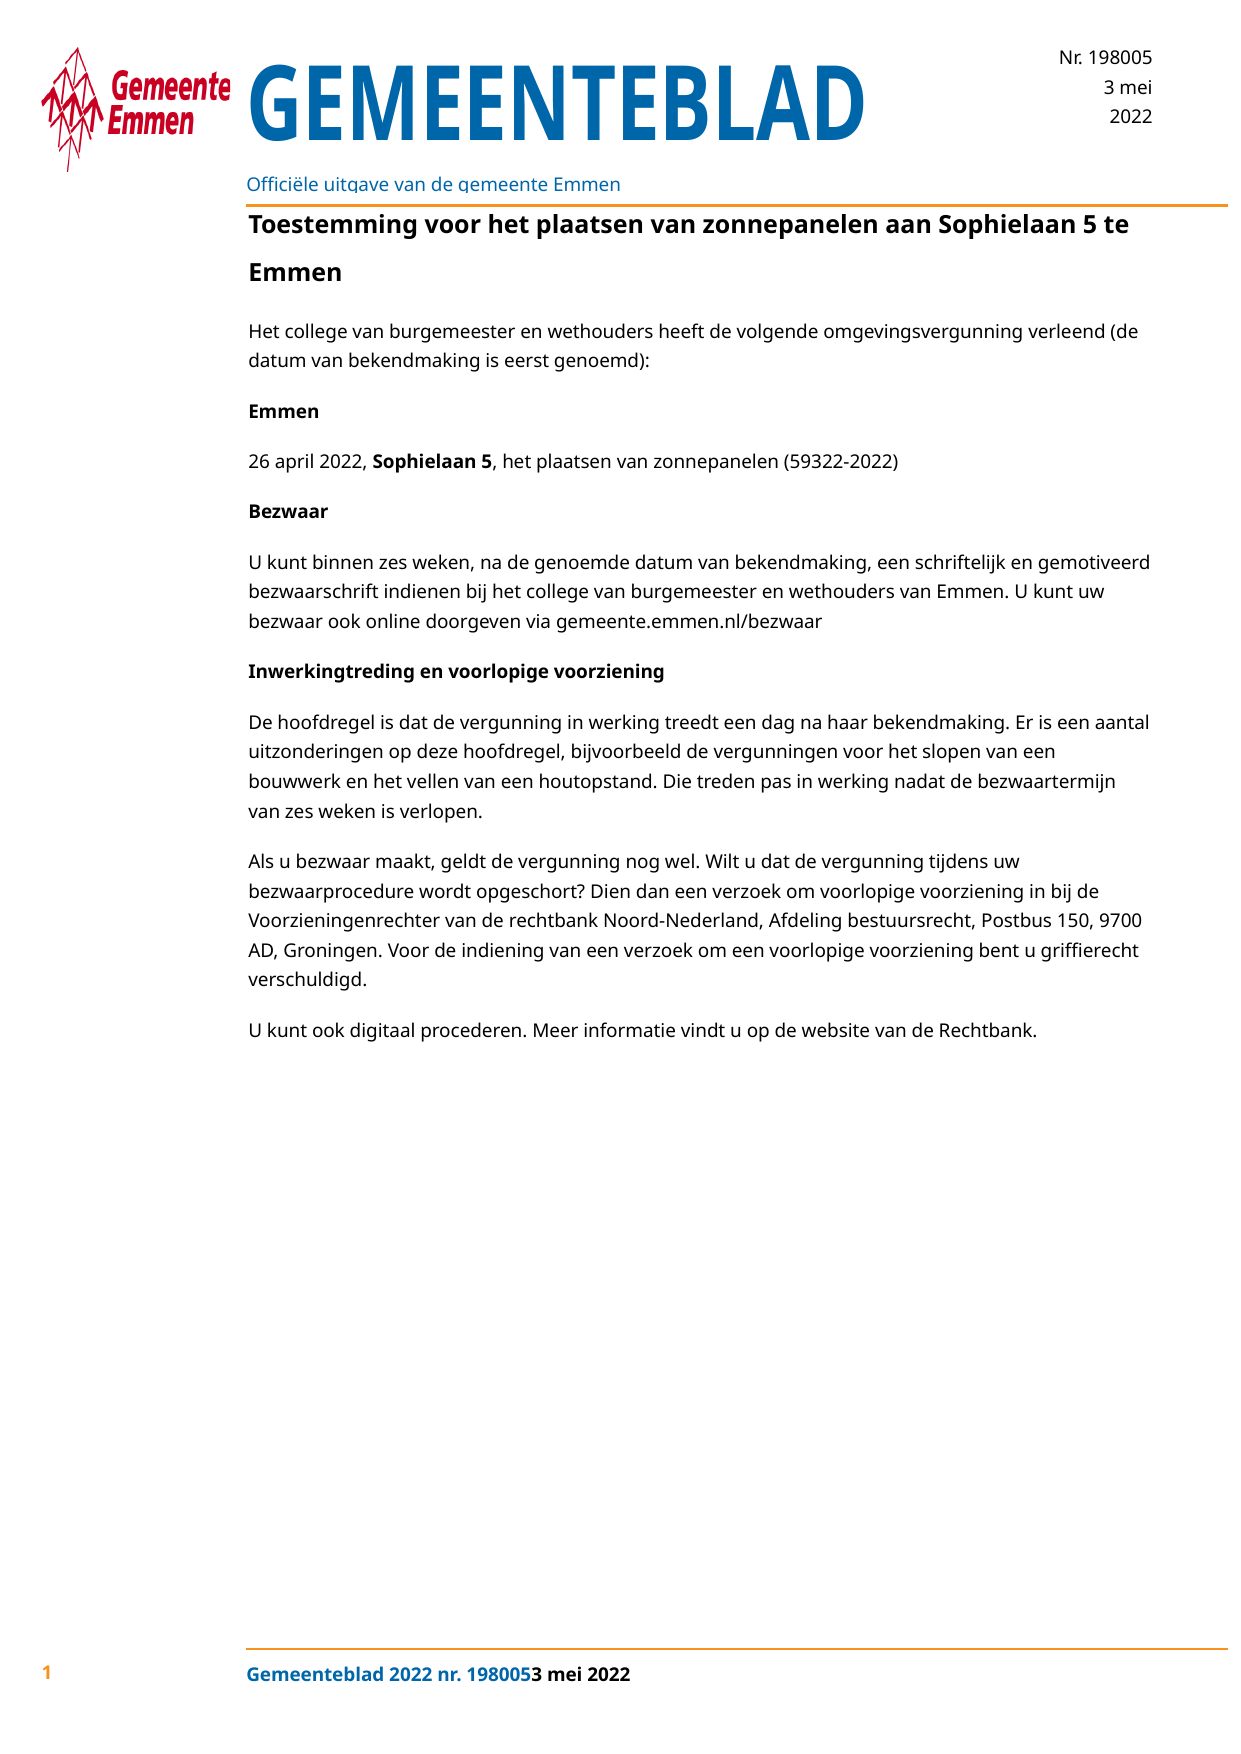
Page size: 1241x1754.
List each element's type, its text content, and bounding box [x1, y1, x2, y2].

text De hoofdregel is dat de vergunning in werking treedt een dag na haar bekendmaking. Er is een aantal uitzonderingen op deze hoofdregel, bijvoorbeeld de vergunningen voor het slopen van een bouwwerk en het vellen van een houtopstand. Die treden pas in werking nadat de bezwaartermijn van zes weken is verlopen. [248, 709, 1152, 824]
picture [41, 47, 231, 172]
text U kunt binnen zes weken, na de genoemde datum van bekendmaking, een schriftelijk en gemotiveerd bezwaarschrift indienen bij het college van burgemeester en wethouders van Emmen. U kunt uw bezwaar ook online doorgeven via gemeente.emmen.nl/bezwaar [248, 549, 1152, 634]
text 26 april 2022, Sophielaan 5, het plaatsen van zonnepanelen (59322-2022) [248, 448, 1152, 474]
text Het college van burgemeester en wethouders heeft de volgende omgevingsvergunning verleend (de datum van bekendmaking is eerst genoemd): [248, 318, 1152, 373]
text Bezwaar [248, 499, 1152, 524]
text Emmen [248, 398, 1152, 424]
text Als u bezwaar maakt, geldt de vergunning nog wel. Wilt u dat de vergunning tijdens uw bezwaarprocedure wordt opgeschort? Dien dan een verzoek om voorlopige voorziening in bij de Voorzieningenrechter van de rechtbank Noord-Nederland, Afdeling bestuursrecht, Postbus 150, 9700 AD, Groningen. Voor de indiening van een verzoek om een voorlopige voorziening bent u griffierecht verschuldigd. [248, 848, 1152, 992]
text U kunt ook digitaal procederen. Meer informatie vindt u op de website van de Rechtbank. [248, 1017, 1152, 1043]
text Toestemming voor het plaatsen van zonnepanelen aan Sophielaan 5 te Emmen [248, 207, 1152, 288]
text Inwerkingtreding en voorlopige voorziening [248, 659, 1152, 684]
